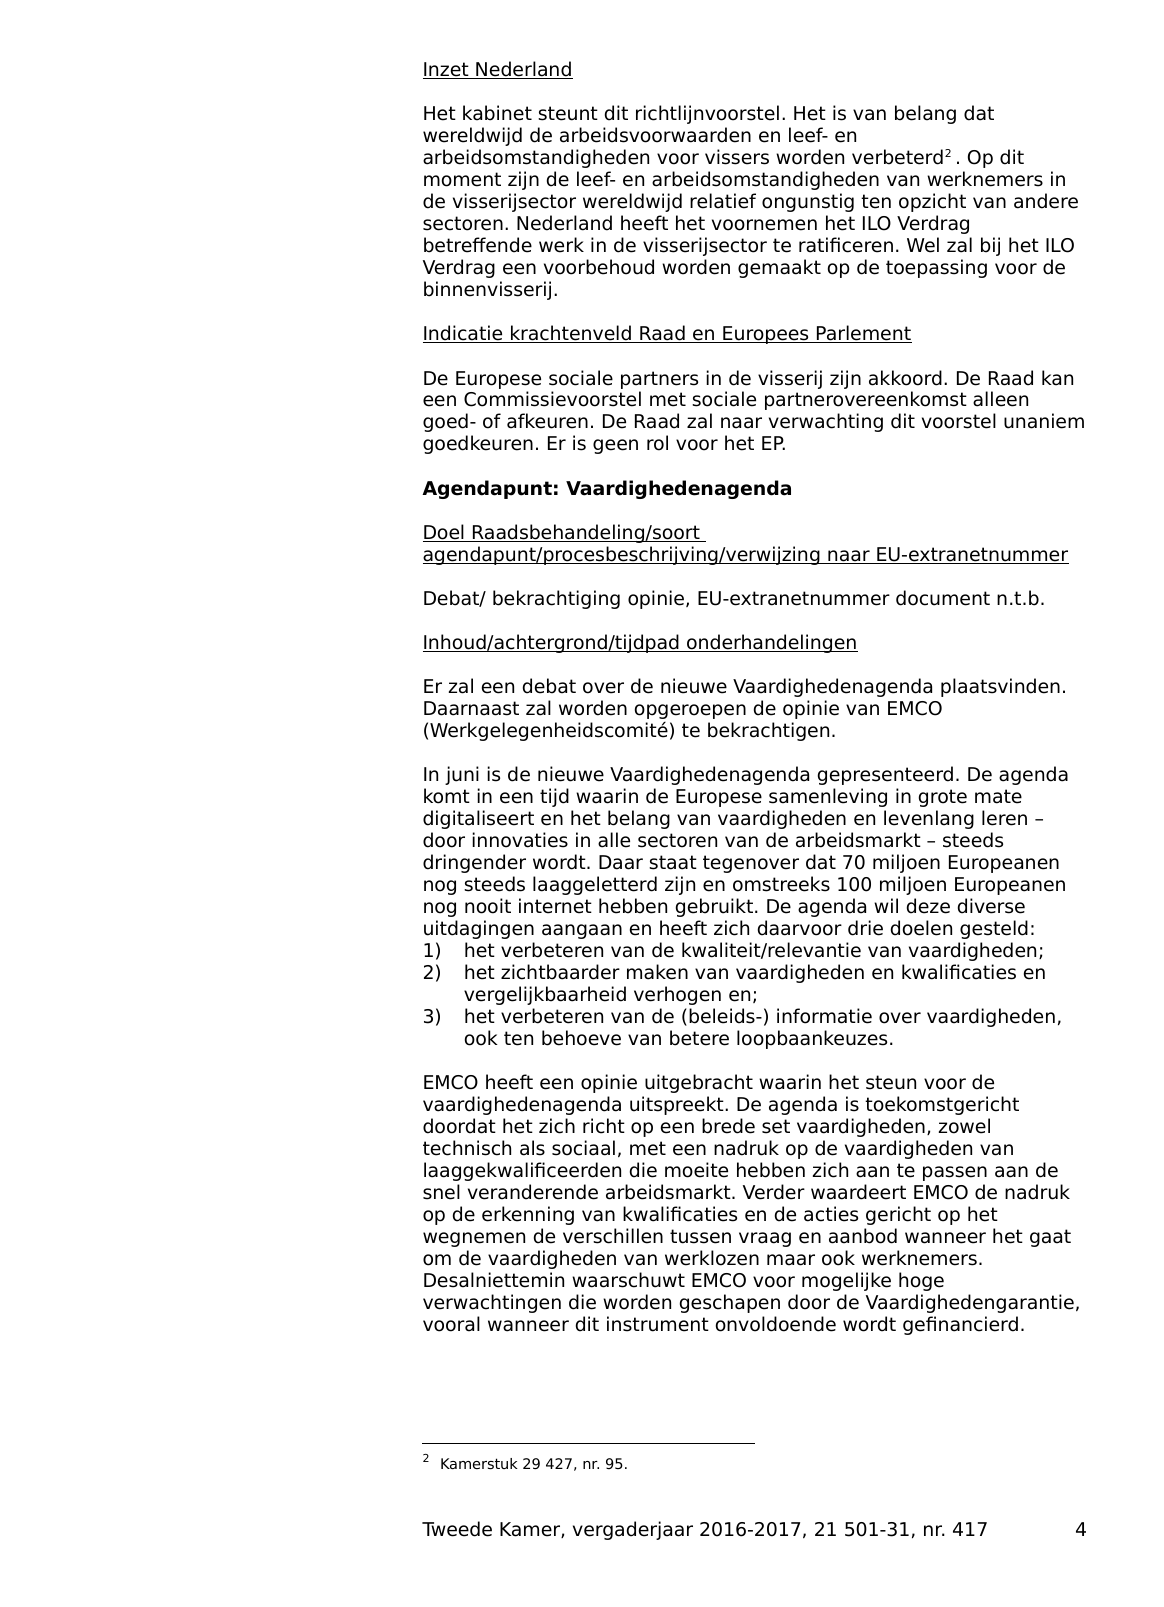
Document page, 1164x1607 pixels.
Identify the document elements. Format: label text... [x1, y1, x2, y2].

text Het kabinet steunt dit richtlijnvoorstel. Het is van belang dat wereldwijd de arbeidsvoorwaarden en leef- en arbeidsomstandigheden voor vissers worden verbeterd. Op dit moment zijn de leef- en arbeidsomstandigheden van werknemers in de visserijsector wereldwijd relatief ongunstig ten opzicht van andere sectoren. Nederland heeft het voornemen het ILO Verdrag betreffende werk in de visserijsector te ratificeren. Wel zal bij het ILO Verdrag een voorbehoud worden gemaakt op de toepassing voor de binnenvisserij. [422, 103, 1087, 301]
subtitle Agendapunt: Vaardighedenagenda [422, 477, 1087, 499]
text De Europese sociale partners in de visserij zijn akkoord. De Raad kan een Commissievoorstel met sociale partnerovereenkomst alleen goed- of afkeuren. De Raad zal naar verwachting dit voorstel unaniem goedkeuren. Er is geen rol voor het EP. [422, 367, 1087, 455]
subtitle Inzet Nederland [422, 59, 1087, 81]
subtitle Indicatie krachtenveld Raad en Europees Parlement [422, 323, 1087, 345]
text 1) het verbeteren van de kwaliteit/relevantie van vaardigheden; [422, 940, 1087, 962]
text In juni is de nieuwe Vaardighedenagenda gepresenteerd. De agenda komt in een tijd waarin de Europese samenleving in grote mate digitaliseert en het belang van vaardigheden en levenlang leren – door innovaties in alle sectoren van de arbeidsmarkt – steeds dringender wordt. Daar staat tegenover dat 70 miljoen Europeanen nog steeds laaggeletterd zijn en omstreeks 100 miljoen Europeanen nog nooit internet hebben gebruikt. De agenda wil deze diverse uitdagingen aangaan en heeft zich daarvoor drie doelen gesteld: [422, 764, 1087, 940]
subtitle Doel Raadsbehandeling/soort agendapunt/procesbeschrijving/verwijzing naar EU-extranetnummer [422, 522, 1087, 566]
text Kamerstuk 29 427, nr. 95. [422, 1452, 1087, 1474]
text 3) het verbeteren van de (beleids-) informatie over vaardigheden, ook ten behoeve van betere loopbaankeuzes. [422, 1006, 1087, 1050]
text 2) het zichtbaarder maken van vaardigheden en kwalificaties en vergelijkbaarheid verhogen en; [422, 962, 1087, 1006]
text EMCO heeft een opinie uitgebracht waarin het steun voor de vaardighedenagenda uitspreekt. De agenda is toekomstgericht doordat het zich richt op een brede set vaardigheden, zowel technisch als sociaal, met een nadruk op de vaardigheden van laaggekwalificeerden die moeite hebben zich aan te passen aan de snel veranderende arbeidsmarkt. Verder waardeert EMCO de nadruk op de erkenning van kwalificaties en de acties gericht op het wegnemen de verschillen tussen vraag en aanbod wanneer het gaat om de vaardigheden van werklozen maar ook werknemers. Desalniettemin waarschuwt EMCO voor mogelijke hoge verwachtingen die worden geschapen door de Vaardighedengarantie, vooral wanneer dit instrument onvoldoende wordt gefinancierd. [422, 1072, 1087, 1336]
subtitle Inhoud/achtergrond/tijdpad onderhandelingen [422, 632, 1087, 654]
text Er zal een debat over de nieuwe Vaardighedenagenda plaatsvinden. Daarnaast zal worden opgeroepen de opinie van EMCO (Werkgelegenheidscomité) te bekrachtigen. [422, 676, 1087, 742]
text Debat/ bekrachtiging opinie, EU-extranetnummer document n.t.b. [422, 588, 1087, 610]
